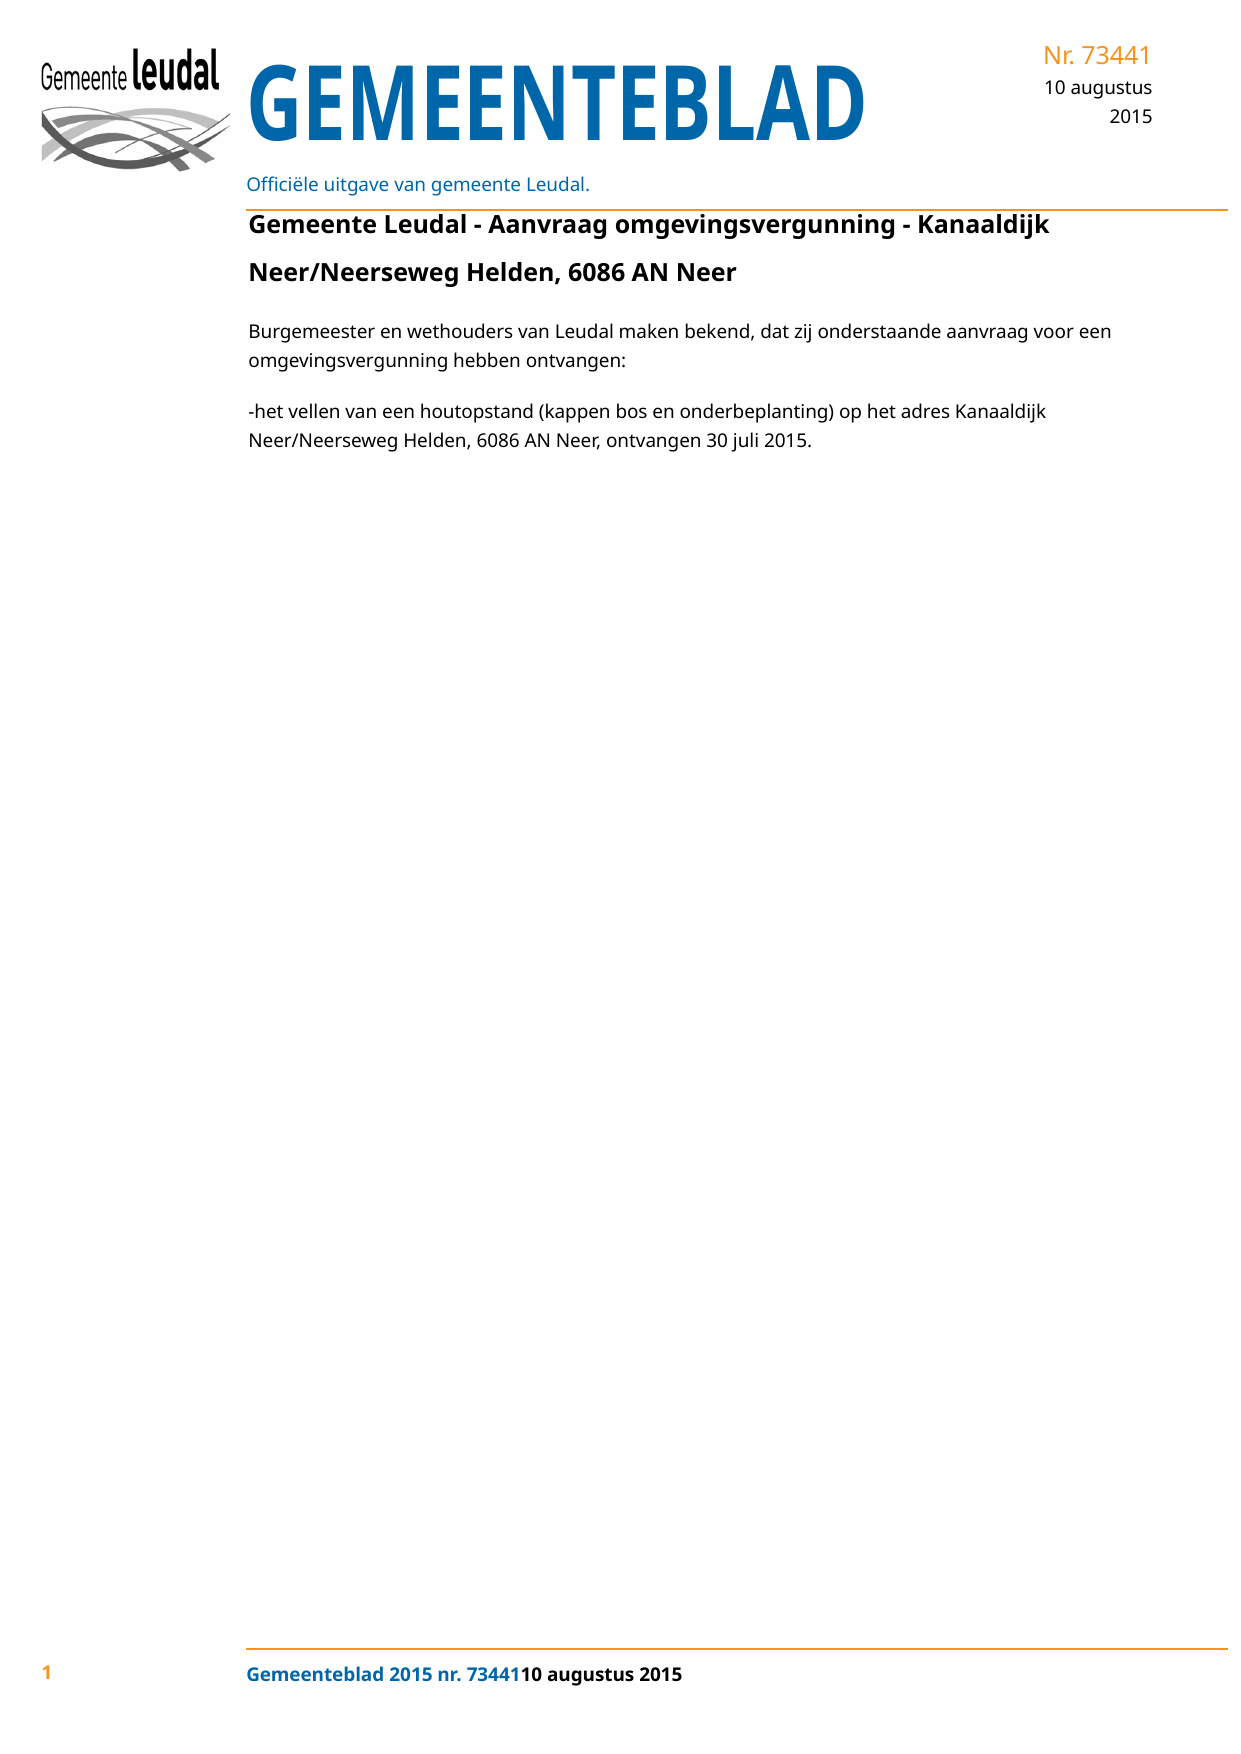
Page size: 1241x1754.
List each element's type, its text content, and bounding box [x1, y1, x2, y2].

text Gemeente Leudal - Aanvraag omgevingsvergunning - Kanaaldijk Neer/Neerseweg Helden, 6086 AN Neer [248, 211, 1152, 288]
picture [41, 47, 231, 172]
text -het vellen van een houtopstand (kappen bos en onderbeplanting) op het adres Kanaaldijk Neer/Neerseweg Helden, 6086 AN Neer, ontvangen 30 juli 2015. [248, 398, 1152, 453]
text Burgemeester en wethouders van Leudal maken bekend, dat zij onderstaande aanvraag voor een omgevingsvergunning hebben ontvangen: [248, 318, 1152, 373]
